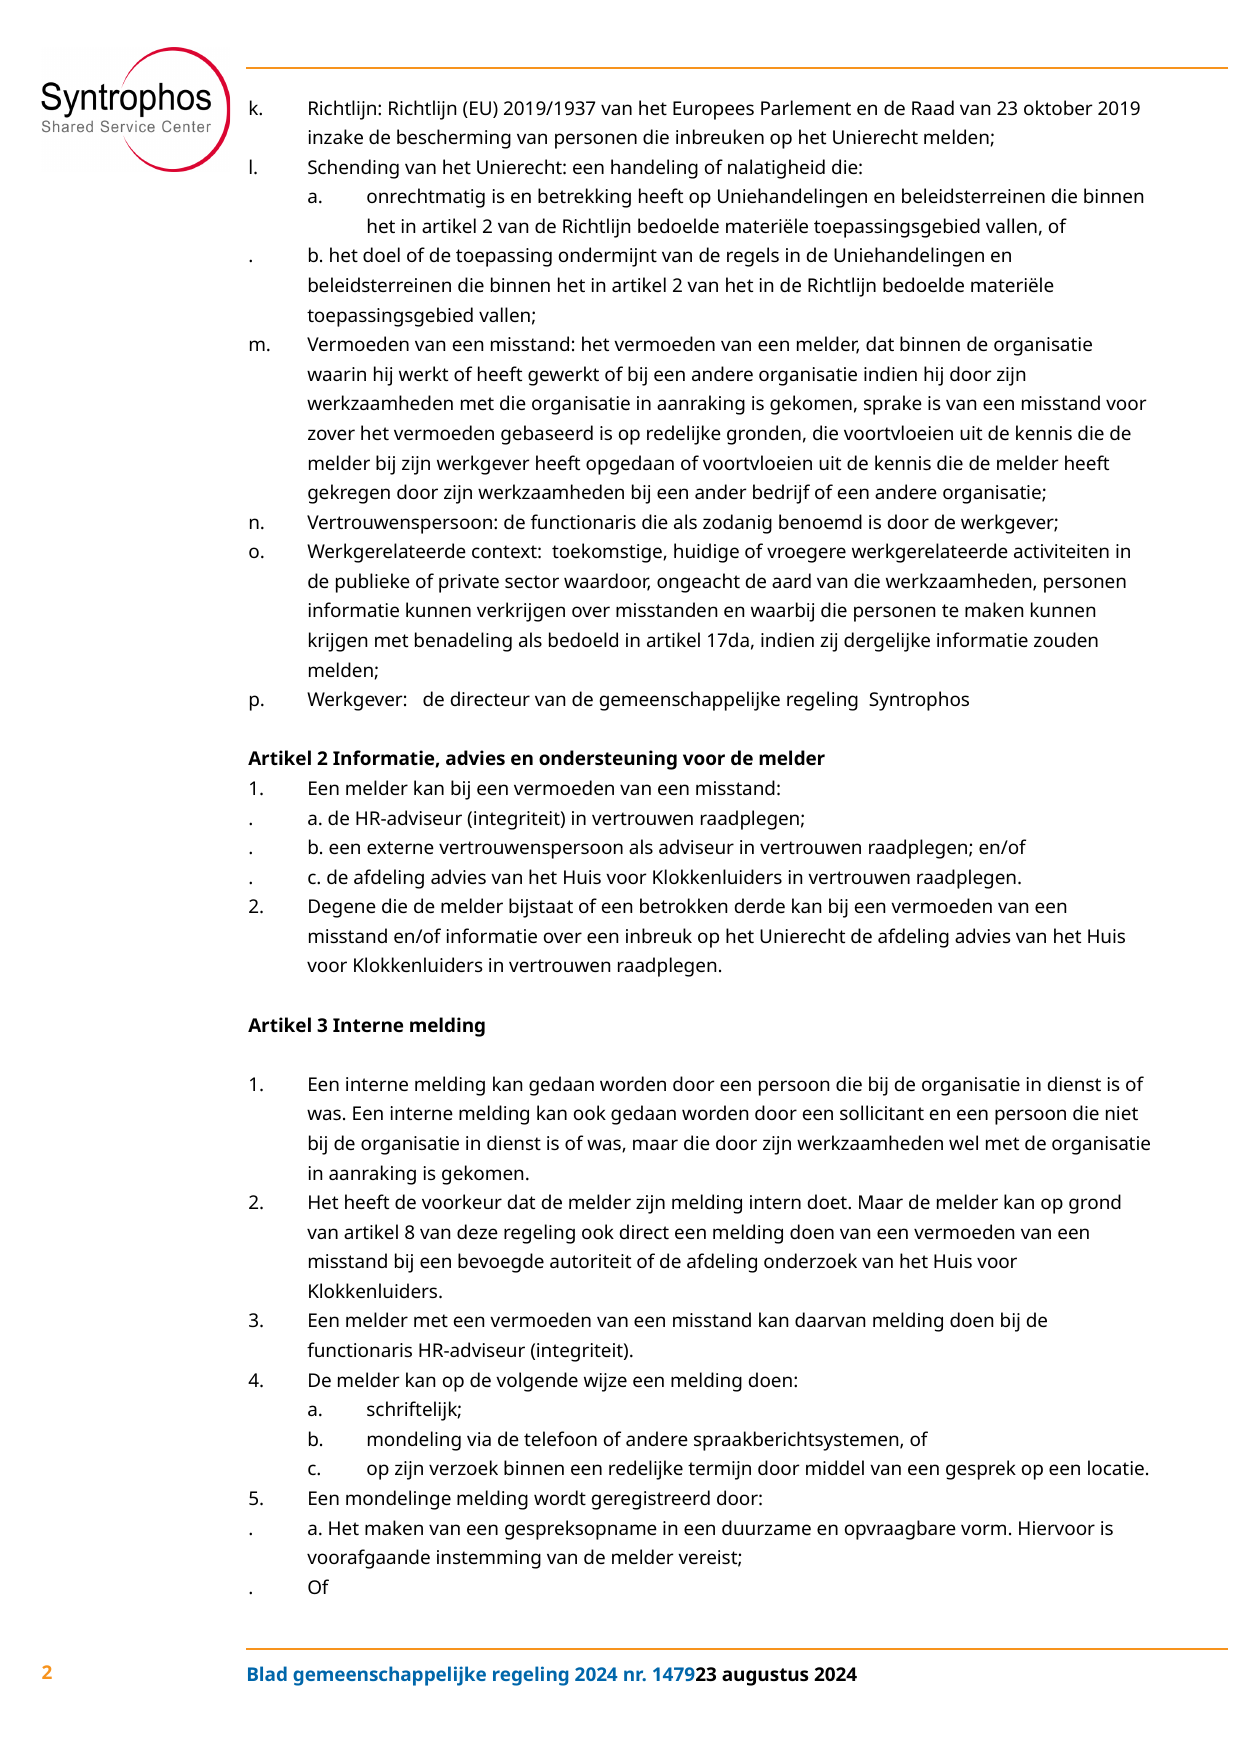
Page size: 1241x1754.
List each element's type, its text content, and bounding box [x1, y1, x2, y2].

list c. de afdeling advies van het Huis voor Klokkenluiders in vertrouwen raadplegen. [248, 864, 1152, 890]
list a. de HR-adviseur (integriteit) in vertrouwen raadplegen; [248, 805, 1152, 831]
list Vermoeden van een misstand: het vermoeden van een melder, dat binnen de organisatie waarin hij werkt of heeft gewerkt of bij een andere organisatie indien hij door zijn werkzaamheden met die organisatie in aanraking is gekomen, sprake is van een misstand voor zover het vermoeden gebaseerd is op redelijke gronden, die voortvloeien uit de kennis die de melder bij zijn werkgever heeft opgedaan of voortvloeien uit de kennis die de melder heeft gekregen door zijn werkzaamheden bij een ander bedrijf of een andere organisatie; [248, 331, 1152, 505]
list Of [248, 1574, 1152, 1600]
list Schending van het Unierecht: een handeling of nalatigheid die: [248, 154, 1152, 180]
list a. Het maken van een gespreksopname in een duurzame en opvraagbare vorm. Hiervoor is voorafgaande instemming van de melder vereist; [248, 1515, 1152, 1570]
list Een melder kan bij een vermoeden van een misstand: [248, 775, 1152, 801]
text Artikel 3 Interne melding [248, 1012, 1152, 1038]
list Degene die de melder bijstaat of een betrokken derde kan bij een vermoeden van een misstand en/of informatie over een inbreuk op het Unierecht de afdeling advies van het Huis voor Klokkenluiders in vertrouwen raadplegen. [248, 893, 1152, 978]
list b. een externe vertrouwenspersoon als adviseur in vertrouwen raadplegen; en/of [248, 834, 1152, 860]
list b. het doel of de toepassing ondermijnt van de regels in de Uniehandelingen en beleidsterreinen die binnen het in artikel 2 van het in de Richtlijn bedoelde materiële toepassingsgebied vallen; [248, 243, 1152, 328]
list Werkgever: de directeur van de gemeenschappelijke regeling Syntrophos [248, 686, 1152, 712]
list Vertrouwenspersoon: de functionaris die als zodanig benoemd is door de werkgever; [248, 509, 1152, 535]
list Een interne melding kan gedaan worden door een persoon die bij de organisatie in dienst is of was. Een interne melding kan ook gedaan worden door een sollicitant en een persoon die niet bij de organisatie in dienst is of was, maar die door zijn werkzaamheden wel met de organisatie in aanraking is gekomen. [248, 1071, 1152, 1186]
list Richtlijn: Richtlijn (EU) 2019/1937 van het Europees Parlement en de Raad van 23 oktober 2019 inzake de bescherming van personen die inbreuken op het Unierecht melden; [248, 95, 1152, 150]
picture [41, 47, 231, 172]
list Een melder met een vermoeden van een misstand kan daarvan melding doen bij de functionaris HR-adviseur (integriteit). [248, 1308, 1152, 1363]
list onrechtmatig is en betrekking heeft op Uniehandelingen en beleidsterreinen die binnen het in artikel 2 van de Richtlijn bedoelde materiële toepassingsgebied vallen, of [307, 183, 1152, 239]
list Het heeft de voorkeur dat de melder zijn melding intern doet. Maar de melder kan op grond van artikel 8 van deze regeling ook direct een melding doen van een vermoeden van een misstand bij een bevoegde autoriteit of de afdeling onderzoek van het Huis voor Klokkenluiders. [248, 1189, 1152, 1304]
list op zijn verzoek binnen een redelijke termijn door middel van een gesprek op een locatie. [307, 1456, 1152, 1481]
text Artikel 2 Informatie, advies en ondersteuning voor de melder [248, 746, 1152, 771]
list Een mondelinge melding wordt geregistreerd door: [248, 1485, 1152, 1511]
list Werkgerelateerde context: toekomstige, huidige of vroegere werkgerelateerde activiteiten in de publieke of private sector waardoor, ongeacht de aard van die werkzaamheden, personen informatie kunnen verkrijgen over misstanden en waarbij die personen te maken kunnen krijgen met benadeling als bedoeld in artikel 17da, indien zij dergelijke informatie zouden melden; [248, 538, 1152, 683]
list De melder kan op de volgende wijze een melding doen: [248, 1367, 1152, 1393]
list mondeling via de telefoon of andere spraakberichtsystemen, of [307, 1426, 1152, 1452]
list schriftelijk; [307, 1396, 1152, 1422]
